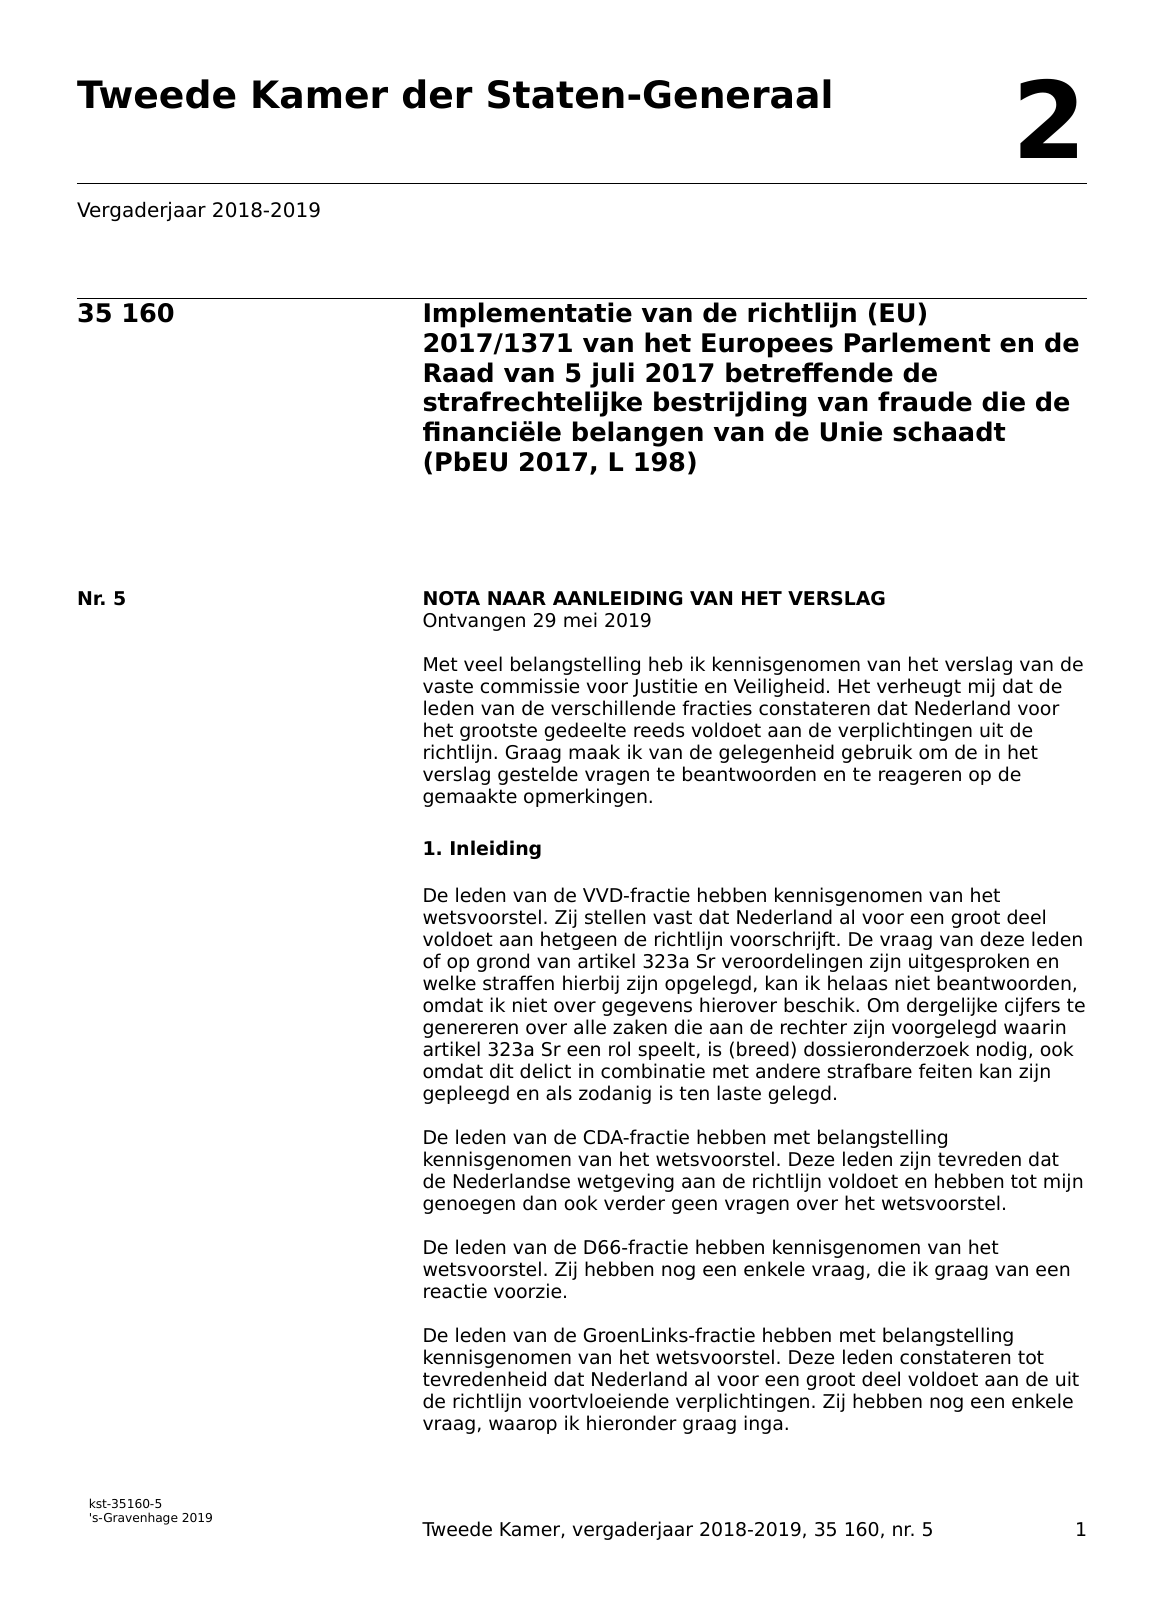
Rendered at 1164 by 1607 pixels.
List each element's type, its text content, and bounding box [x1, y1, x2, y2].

text De leden van de CDA-fractie hebben met belangstelling kennisgenomen van het wetsvoorstel. Deze leden zijn tevreden dat de Nederlandse wetgeving aan de richtlijn voldoet en hebben tot mijn genoegen dan ook verder geen vragen over het wetsvoorstel. [422, 1127, 1087, 1215]
text 's-Gravenhage 2019 [88, 1511, 323, 1525]
text Ontvangen 29 mei 2019 [422, 610, 1087, 632]
subtitle 1. Inleiding [422, 838, 1087, 860]
text De leden van de GroenLinks-fractie hebben met belangstelling kennisgenomen van het wetsvoorstel. Deze leden constateren tot tevredenheid dat Nederland al voor een groot deel voldoet aan de uit de richtlijn voortvloeiende verplichtingen. Zij hebben nog een enkele vraag, waarop ik hieronder graag inga. [422, 1325, 1087, 1435]
subtitle Nr. 5 NOTA NAAR AANLEIDING VAN HET VERSLAG [77, 588, 1087, 610]
table_header Tweede Kamer der Staten-Generaal [77, 59, 886, 183]
text De leden van de VVD-fractie hebben kennisgenomen van het wetsvoorstel. Zij stellen vast dat Nederland al voor een groot deel voldoet aan hetgeen de richtlijn voorschrijft. De vraag van deze leden of op grond van artikel 323a Sr veroordelingen zijn uitgesproken en welke straffen hierbij zijn opgelegd, kan ik helaas niet beantwoorden, omdat ik niet over gegevens hierover beschik. Om dergelijke cijfers te genereren over alle zaken die aan de rechter zijn voorgelegd waarin artikel 323a Sr een rol speelt, is (breed) dossieronderzoek nodig, ook omdat dit delict in combinatie met andere strafbare feiten kan zijn gepleegd en als zodanig is ten laste gelegd. [422, 885, 1087, 1105]
subtitle 35 160 Implementatie van de richtlijn (EU) 2017/1371 van het Europees Parlement en de Raad van 5 juli 2017 betreffende de strafrechtelijke bestrijding van fraude die de financiële belangen van de Unie schaadt (PbEU 2017, L 198) [77, 299, 1087, 477]
text kst-35160-5 [88, 1497, 323, 1511]
table_header 2 [886, 59, 1087, 183]
text Met veel belangstelling heb ik kennisgenomen van het verslag van de vaste commissie voor Justitie en Veiligheid. Het verheugt mij dat de leden van de verschillende fracties constateren dat Nederland voor het grootste gedeelte reeds voldoet aan de verplichtingen uit de richtlijn. Graag maak ik van de gelegenheid gebruik om de in het verslag gestelde vragen te beantwoorden en te reageren op de gemaakte opmerkingen. [422, 654, 1087, 808]
text De leden van de D66-fractie hebben kennisgenomen van het wetsvoorstel. Zij hebben nog een enkele vraag, die ik graag van een reactie voorzie. [422, 1237, 1087, 1303]
table_cell Vergaderjaar 2018-2019 [77, 184, 1087, 298]
